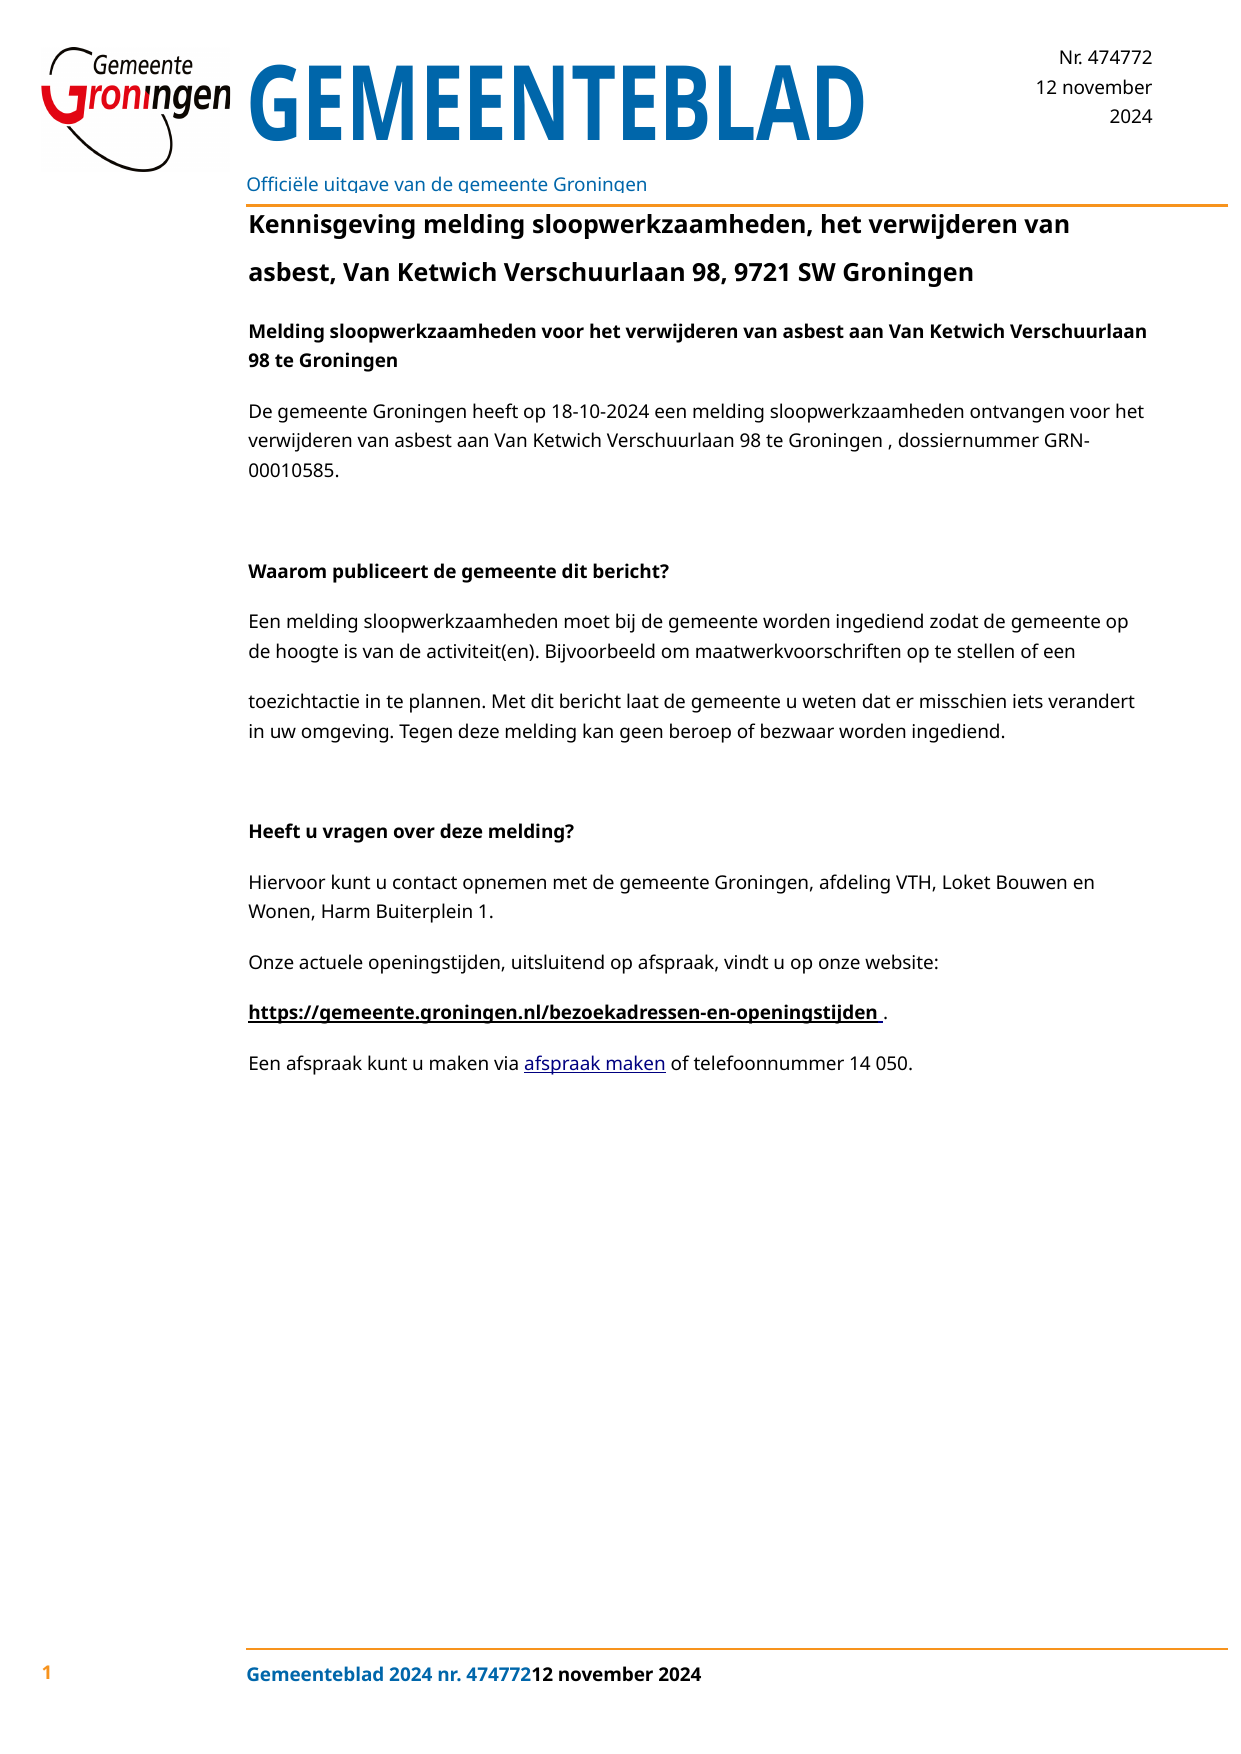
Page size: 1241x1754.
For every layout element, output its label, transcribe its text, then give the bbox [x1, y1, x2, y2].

text Kennisgeving melding sloopwerkzaamheden, het verwijderen van asbest, Van Ketwich Verschuurlaan 98, 9721 SW Groningen [248, 207, 1152, 288]
text Onze actuele openingstijden, uitsluitend op afspraak, vindt u op onze website: [248, 949, 1152, 975]
text toezichtactie in te plannen. Met dit bericht laat de gemeente u weten dat er misschien iets verandert in uw omgeving. Tegen deze melding kan geen beroep of bezwaar worden ingediend. [248, 688, 1152, 744]
text Een melding sloopwerkzaamheden moet bij de gemeente worden ingediend zodat de gemeente op de hoogte is van de activiteit(en). Bijvoorbeeld om maatwerkvoorschriften op te stellen of een [248, 608, 1152, 664]
text Waarom publiceert de gemeente dit bericht? [248, 558, 1152, 584]
text Melding sloopwerkzaamheden voor het verwijderen van asbest aan Van Ketwich Verschuurlaan 98 te Groningen [248, 318, 1152, 373]
picture [41, 47, 231, 172]
text De gemeente Groningen heeft op 18-10-2024 een melding sloopwerkzaamheden ontvangen voor het verwijderen van asbest aan Van Ketwich Verschuurlaan 98 te Groningen , dossiernummer GRN-00010585. [248, 398, 1152, 483]
text Hiervoor kunt u contact opnemen met de gemeente Groningen, afdeling VTH, Loket Bouwen en Wonen, Harm Buiterplein 1. [248, 869, 1152, 924]
text https://gemeente.groningen.nl/bezoekadressen-en-openingstijden . [248, 999, 1152, 1025]
text Heeft u vragen over deze melding? [248, 819, 1152, 844]
text Een afspraak kunt u maken via afspraak maken of telefoonnummer 14 050. [248, 1050, 1152, 1076]
